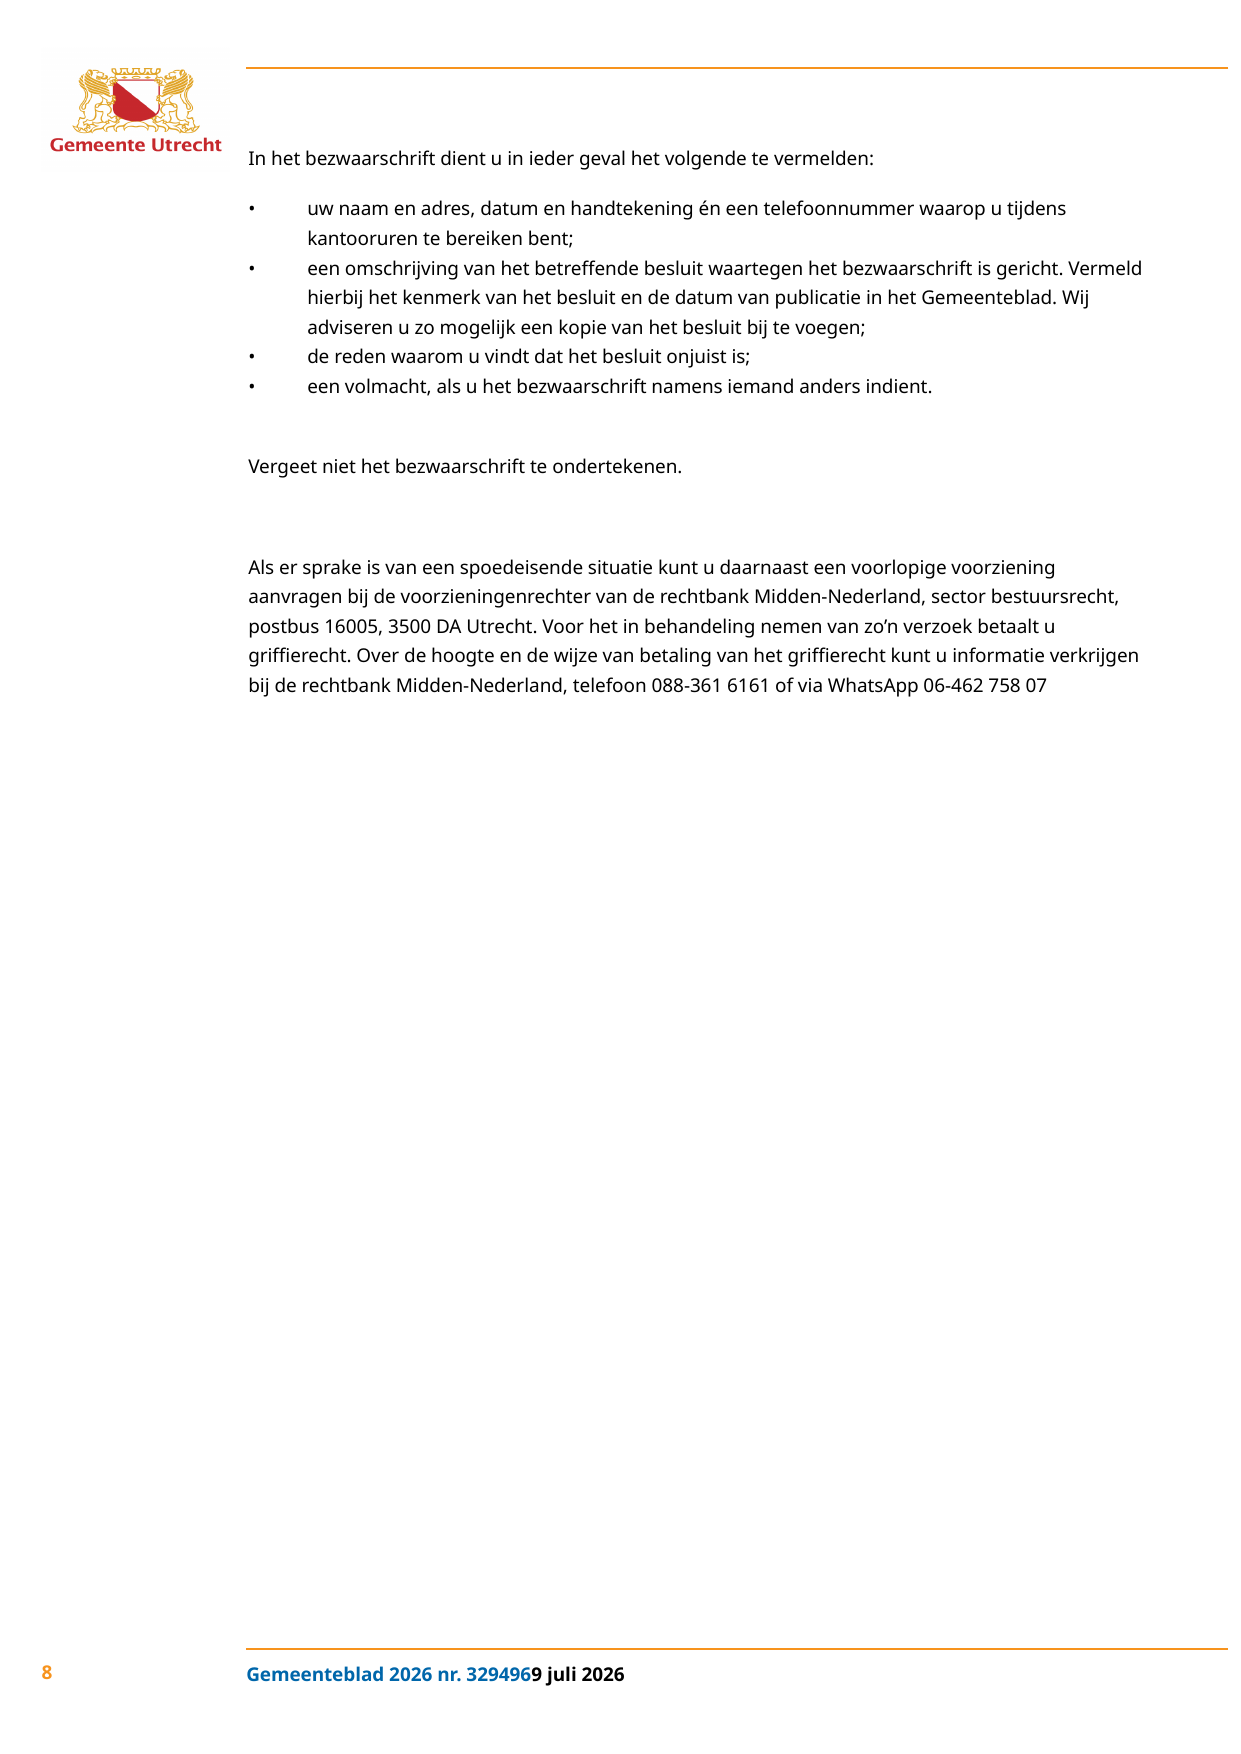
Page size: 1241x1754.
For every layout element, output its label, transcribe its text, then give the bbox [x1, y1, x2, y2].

list de reden waarom u vindt dat het besluit onjuist is; [248, 343, 1152, 369]
list uw naam en adres, datum en handtekening én een telefoonnummer waarop u tijdens kantooruren te bereiken bent; [248, 196, 1152, 251]
list een volmacht, als u het bezwaarschrift namens iemand anders indient. [248, 373, 1152, 399]
text Als er sprake is van een spoedeisende situatie kunt u daarnaast een voorlopige voorziening aanvragen bij de voorzieningenrechter van de rechtbank Midden-Nederland, sector bestuursrecht, postbus 16005, 3500 DA Utrecht. Voor het in behandeling nemen van zo’n verzoek betaalt u griffierecht. Over de hoogte en de wijze van betaling van het griffierecht kunt u informatie verkrijgen bij de rechtbank Midden-Nederland, telefoon 088-361 6161 of via WhatsApp 06-462 758 07 [248, 554, 1152, 698]
list een omschrijving van het betreffende besluit waartegen het bezwaarschrift is gericht. Vermeld hierbij het kenmerk van het besluit en de datum van publicatie in het Gemeenteblad. Wij adviseren u zo mogelijk een kopie van het besluit bij te voegen; [248, 255, 1152, 340]
text Vergeet niet het bezwaarschrift te ondertekenen. [248, 453, 1152, 479]
text In het bezwaarschrift dient u in ieder geval het volgende te vermelden: [248, 145, 1152, 171]
picture [41, 47, 231, 172]
